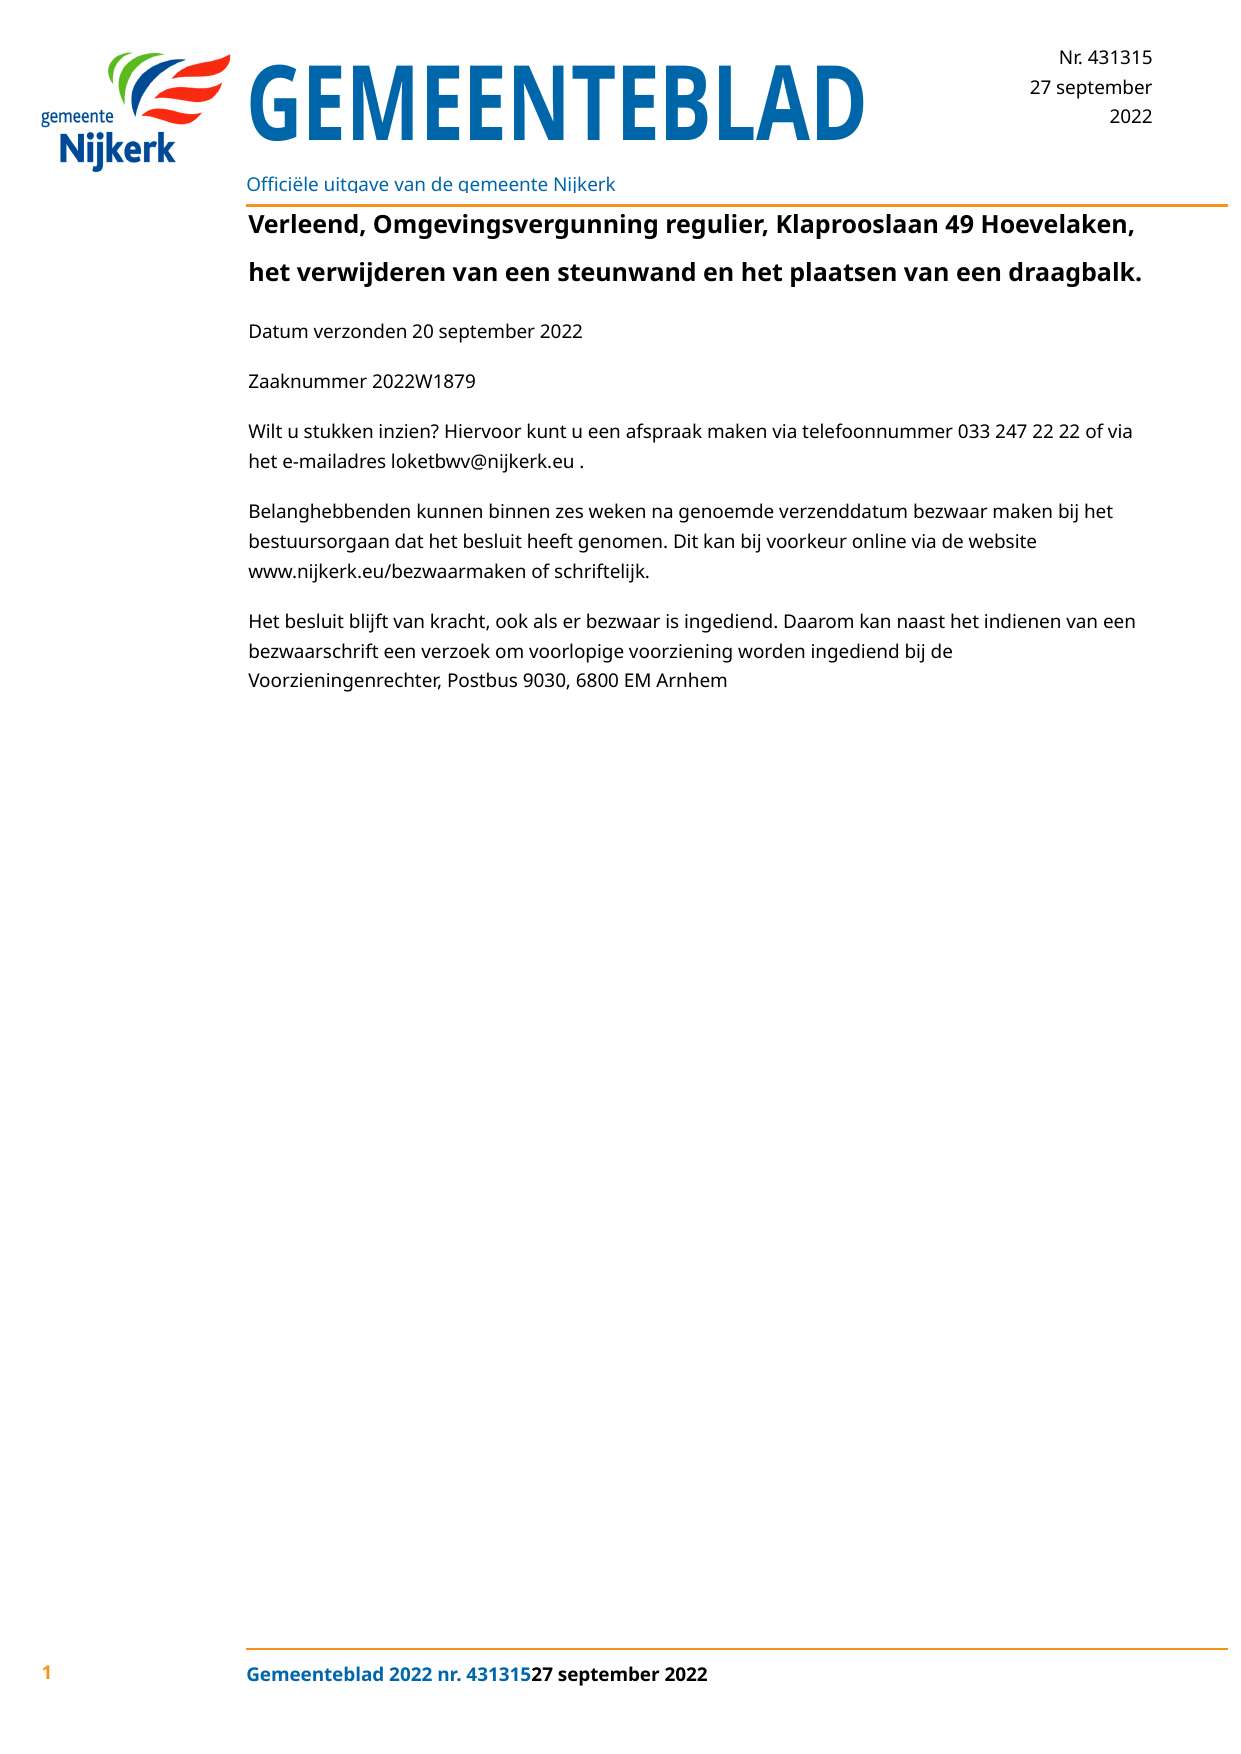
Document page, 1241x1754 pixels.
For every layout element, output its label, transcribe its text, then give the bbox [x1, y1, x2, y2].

text Datum verzonden 20 september 2022 [248, 318, 1152, 344]
text Belanghebbenden kunnen binnen zes weken na genoemde verzenddatum bezwaar maken bij het bestuursorgaan dat het besluit heeft genomen. Dit kan bij voorkeur online via de website www.nijkerk.eu/bezwaarmaken of schriftelijk. [248, 499, 1152, 584]
picture [41, 47, 231, 172]
text Wilt u stukken inzien? Hiervoor kunt u een afspraak maken via telefoonnummer 033 247 22 22 of via het e-mailadres loketbwv@nijkerk.eu . [248, 419, 1152, 474]
text Verleend, Omgevingsvergunning regulier, Klaprooslaan 49 Hoevelaken, het verwijderen van een steunwand en het plaatsen van een draagbalk. [248, 207, 1152, 288]
text Het besluit blijft van kracht, ook als er bezwaar is ingediend. Daarom kan naast het indienen van een bezwaarschrift een verzoek om voorlopige voorziening worden ingediend bij de Voorzieningenrechter, Postbus 9030, 6800 EM Arnhem [248, 608, 1152, 693]
text Zaaknummer 2022W1879 [248, 368, 1152, 394]
